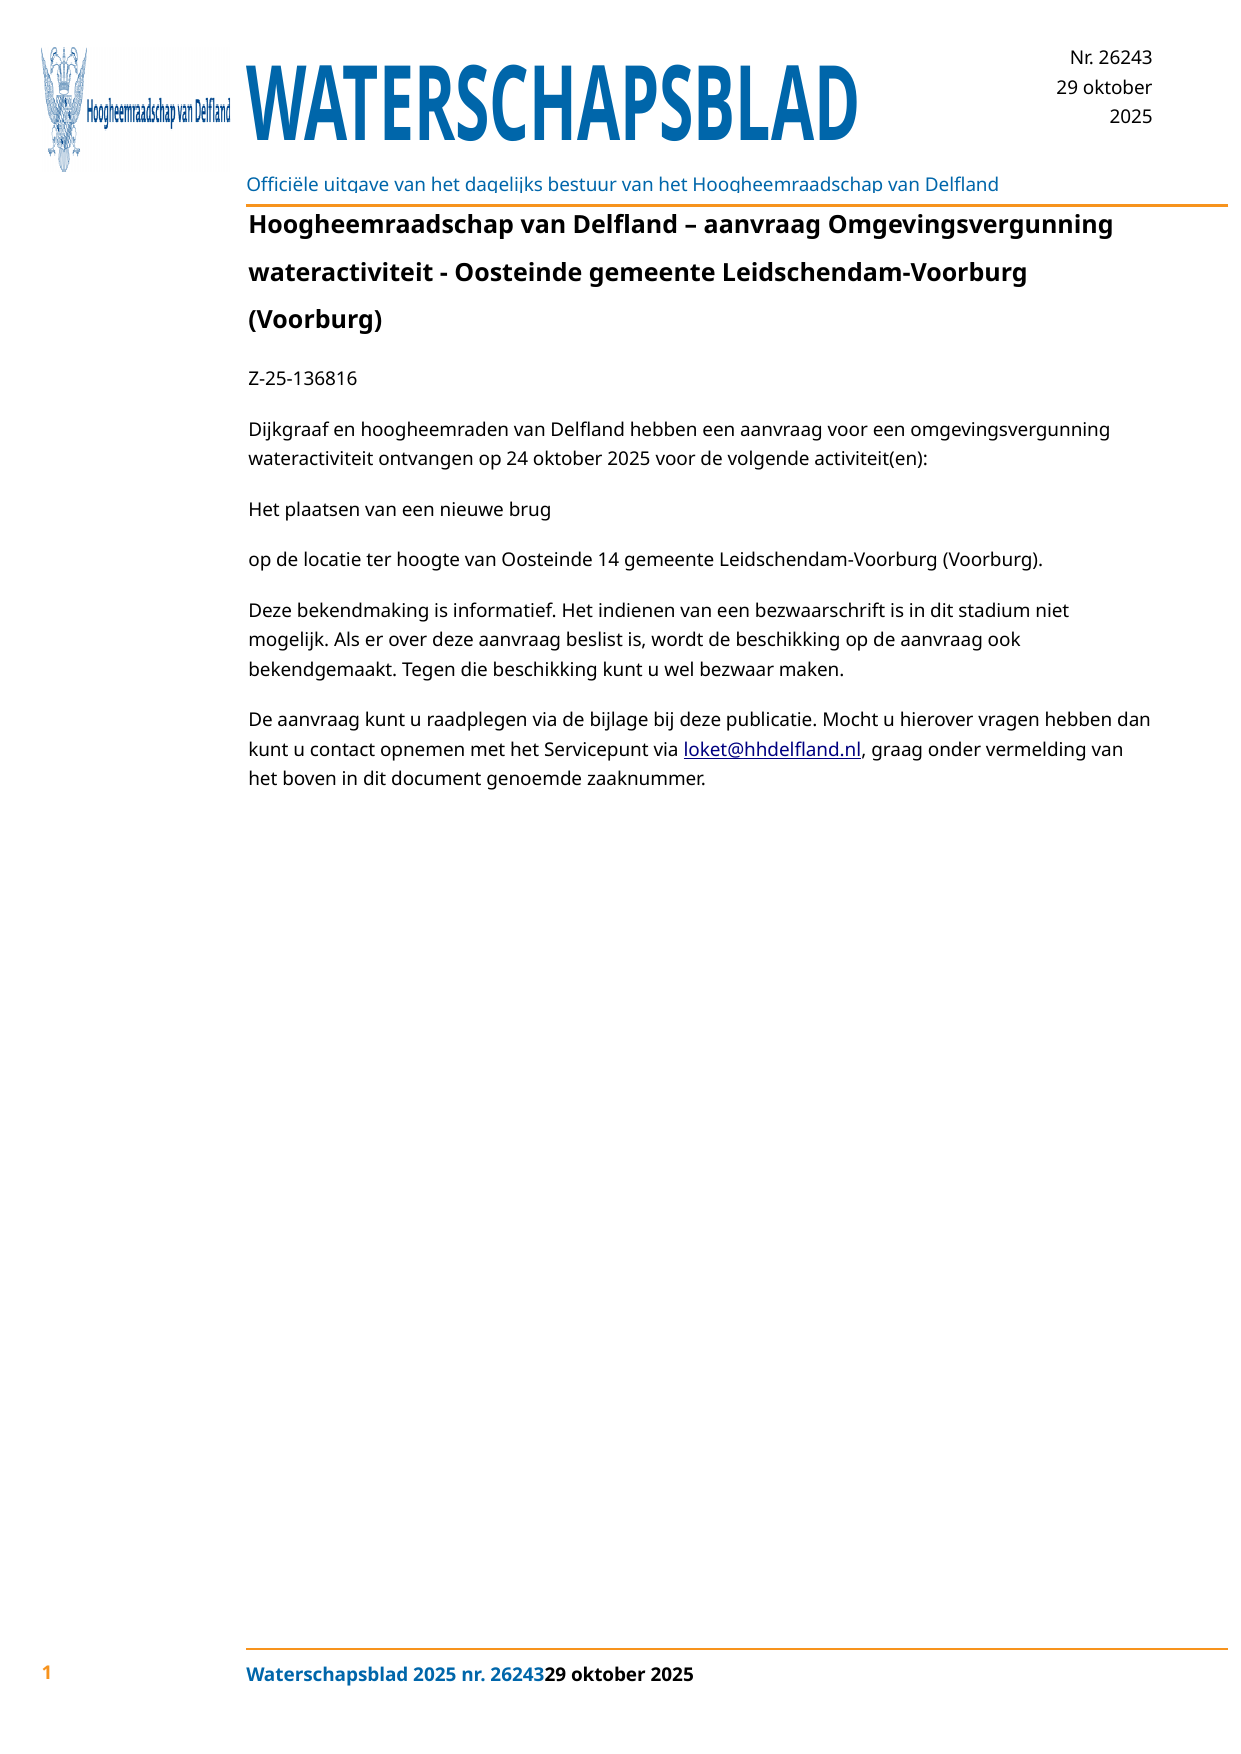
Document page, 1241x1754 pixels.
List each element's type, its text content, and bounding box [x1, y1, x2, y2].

text Z-25-136816 [248, 366, 1152, 391]
text Hoogheemraadschap van Delfland – aanvraag Omgevingsvergunning wateractiviteit - Oosteinde gemeente Leidschendam-Voorburg (Voorburg) [248, 207, 1152, 336]
text Dijkgraaf en hoogheemraden van Delfland hebben een aanvraag voor een omgevingsvergunning wateractiviteit ontvangen op 24 oktober 2025 voor de volgende activiteit(en): [248, 416, 1152, 471]
text Het plaatsen van een nieuwe brug [248, 496, 1152, 522]
text op de locatie ter hoogte van Oosteinde 14 gemeente Leidschendam-Voorburg (Voorburg). [248, 546, 1152, 572]
picture [41, 47, 231, 172]
text De aanvraag kunt u raadplegen via de bijlage bij deze publicatie. Mocht u hierover vragen hebben dan kunt u contact opnemen met het Servicepunt via loket@hhdelfland.nl, graag onder vermelding van het boven in dit document genoemde zaaknummer. [248, 706, 1152, 791]
text Deze bekendmaking is informatief. Het indienen van een bezwaarschrift is in dit stadium niet mogelijk. Als er over deze aanvraag beslist is, wordt de beschikking op de aanvraag ook bekendgemaakt. Tegen die beschikking kunt u wel bezwaar maken. [248, 597, 1152, 682]
